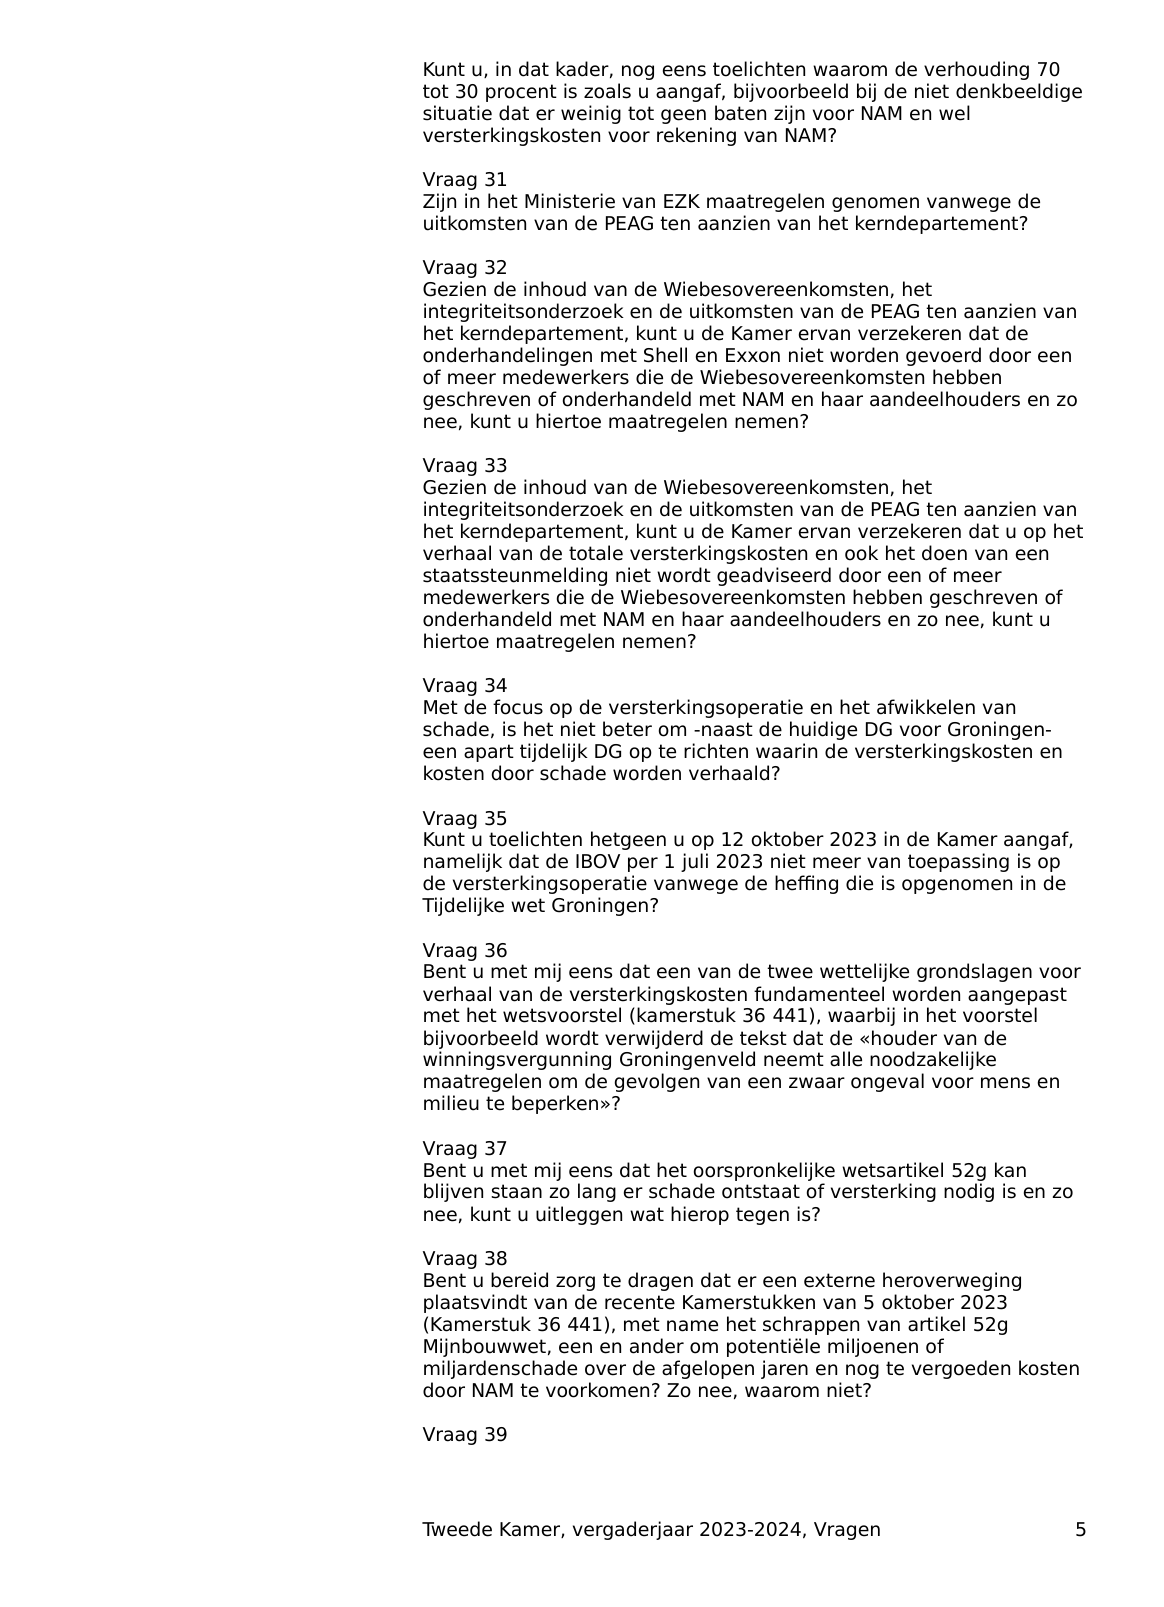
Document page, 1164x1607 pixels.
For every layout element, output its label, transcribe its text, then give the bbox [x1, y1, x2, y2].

text Bent u met mij eens dat het oorspronkelijke wetsartikel 52g kan blijven staan zo lang er schade ontstaat of versterking nodig is en zo nee, kunt u uitleggen wat hierop tegen is? [422, 1159, 1087, 1225]
text Vraag 38 [422, 1248, 1087, 1269]
text Vraag 37 [422, 1137, 1087, 1159]
text Met de focus op de versterkingsoperatie en het afwikkelen van schade, is het niet beter om -naast de huidige DG voor Groningen- een apart tijdelijk DG op te richten waarin de versterkingskosten en kosten door schade worden verhaald? [422, 697, 1087, 785]
text Bent u met mij eens dat een van de twee wettelijke grondslagen voor verhaal van de versterkingskosten fundamenteel worden aangepast met het wetsvoorstel (kamerstuk 36 441), waarbij in het voorstel bijvoorbeeld wordt verwijderd de tekst dat de «houder van de winningsvergunning Groningenveld neemt alle noodzakelijke maatregelen om de gevolgen van een zwaar ongeval voor mens en milieu te beperken»? [422, 961, 1087, 1115]
text Kunt u toelichten hetgeen u op 12 oktober 2023 in de Kamer aangaf, namelijk dat de IBOV per 1 juli 2023 niet meer van toepassing is op de versterkingsoperatie vanwege de heffing die is opgenomen in de Tijdelijke wet Groningen? [422, 829, 1087, 917]
text Gezien de inhoud van de Wiebesovereenkomsten, het integriteitsonderzoek en de uitkomsten van de PEAG ten aanzien van het kerndepartement, kunt u de Kamer ervan verzekeren dat u op het verhaal van de totale versterkingskosten en ook het doen van een staatssteunmelding niet wordt geadviseerd door een of meer medewerkers die de Wiebesovereenkomsten hebben geschreven of onderhandeld met NAM en haar aandeelhouders en zo nee, kunt u hiertoe maatregelen nemen? [422, 477, 1087, 653]
text Gezien de inhoud van de Wiebesovereenkomsten, het integriteitsonderzoek en de uitkomsten van de PEAG ten aanzien van het kerndepartement, kunt u de Kamer ervan verzekeren dat de onderhandelingen met Shell en Exxon niet worden gevoerd door een of meer medewerkers die de Wiebesovereenkomsten hebben geschreven of onderhandeld met NAM en haar aandeelhouders en zo nee, kunt u hiertoe maatregelen nemen? [422, 279, 1087, 433]
text Vraag 32 [422, 257, 1087, 279]
text Zijn in het Ministerie van EZK maatregelen genomen vanwege de uitkomsten van de PEAG ten aanzien van het kerndepartement? [422, 191, 1087, 235]
text Vraag 35 [422, 807, 1087, 829]
text Vraag 31 [422, 169, 1087, 191]
text Vraag 36 [422, 939, 1087, 961]
text Vraag 39 [422, 1424, 1087, 1446]
text Vraag 34 [422, 675, 1087, 697]
text Kunt u, in dat kader, nog eens toelichten waarom de verhouding 70 tot 30 procent is zoals u aangaf, bijvoorbeeld bij de niet denkbeeldige situatie dat er weinig tot geen baten zijn voor NAM en wel versterkingskosten voor rekening van NAM? [422, 59, 1087, 147]
text Vraag 33 [422, 455, 1087, 477]
text Bent u bereid zorg te dragen dat er een externe heroverweging plaatsvindt van de recente Kamerstukken van 5 oktober 2023 (Kamerstuk 36 441), met name het schrappen van artikel 52g Mijnbouwwet, een en ander om potentiële miljoenen of miljardenschade over de afgelopen jaren en nog te vergoeden kosten door NAM te voorkomen? Zo nee, waarom niet? [422, 1269, 1087, 1401]
